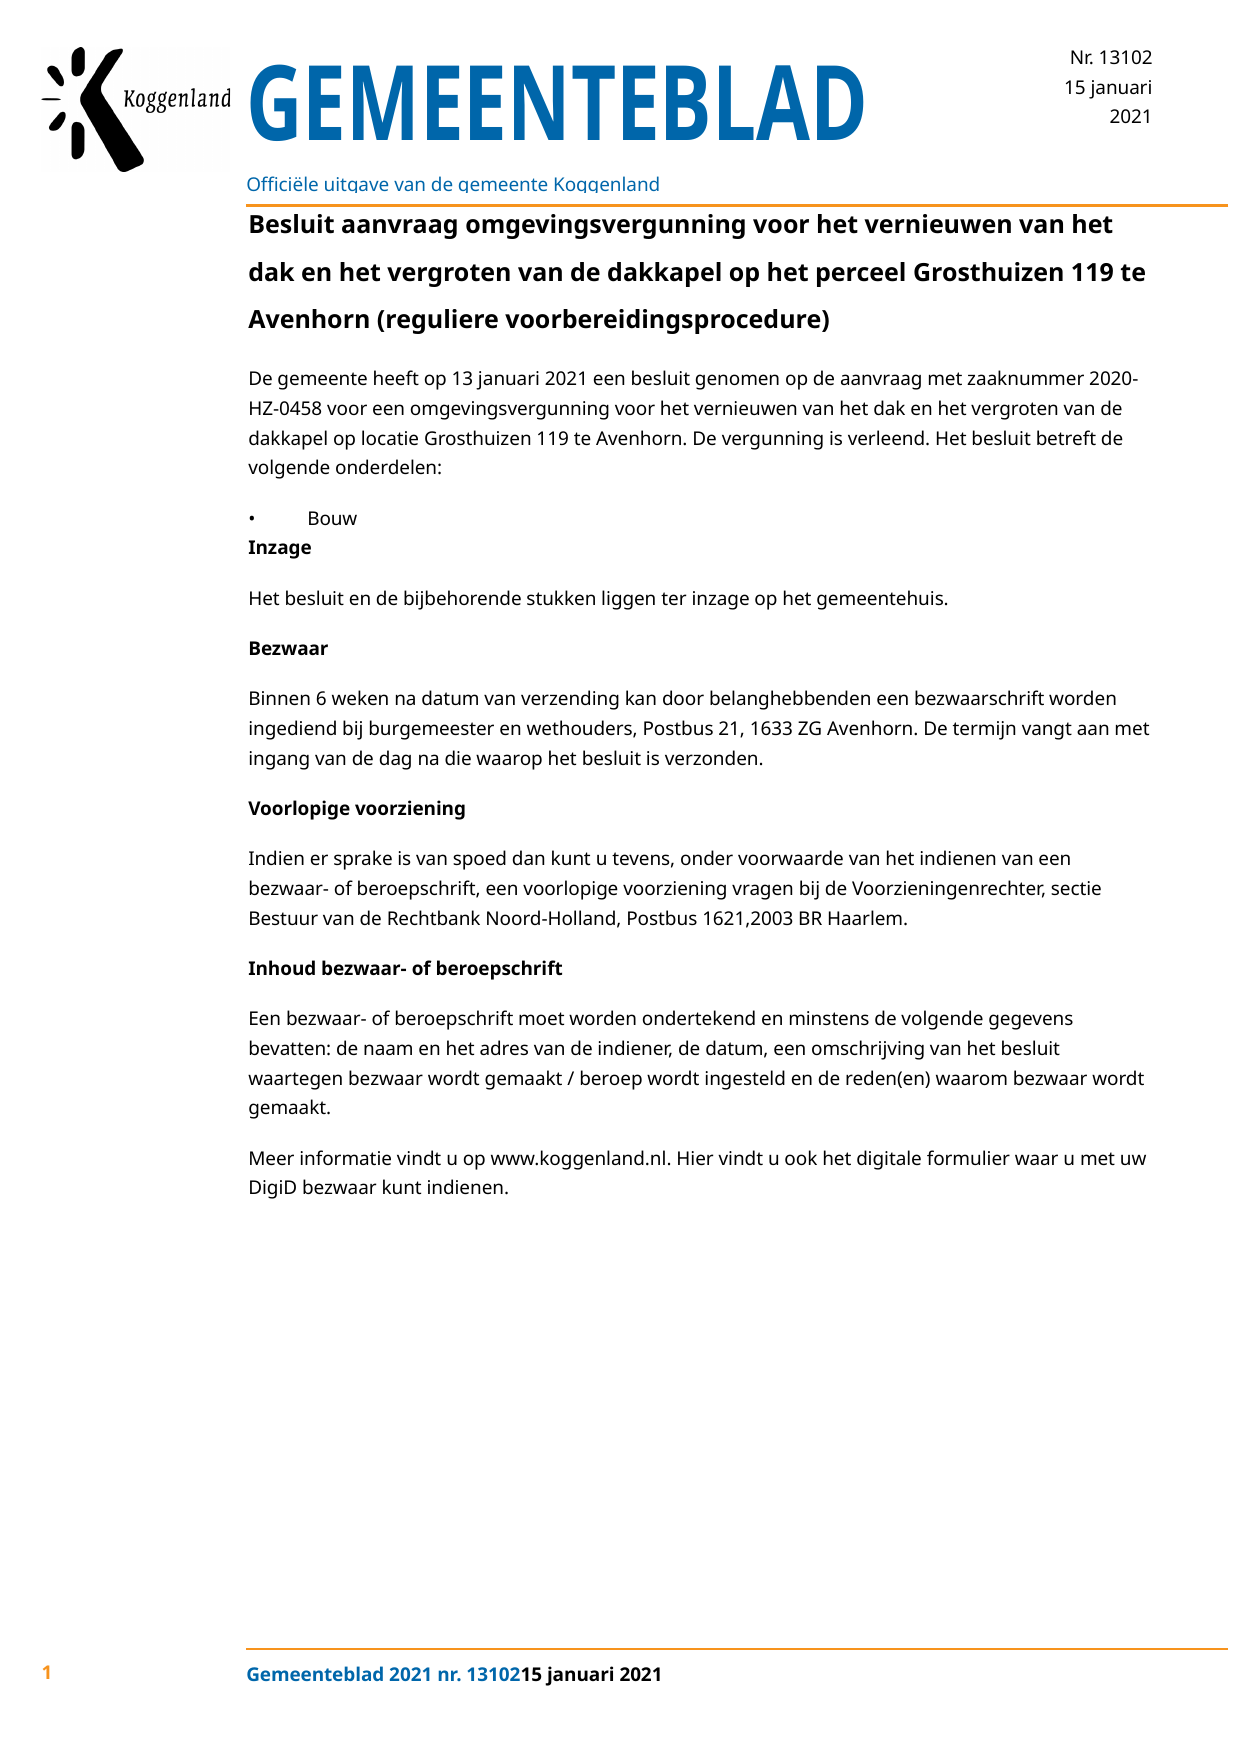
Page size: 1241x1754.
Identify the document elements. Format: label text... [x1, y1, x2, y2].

text Inhoud bezwaar- of beroepschrift [248, 955, 1152, 981]
text Bezwaar [248, 635, 1152, 661]
picture [41, 47, 231, 172]
text Het besluit en de bijbehorende stukken liggen ter inzage op het gemeentehuis. [248, 585, 1152, 610]
text Voorlopige voorziening [248, 795, 1152, 821]
text Meer informatie vindt u op www.koggenland.nl. Hier vindt u ook het digitale formulier waar u met uw DigiD bezwaar kunt indienen. [248, 1145, 1152, 1200]
text Inzage [248, 534, 1152, 560]
text De gemeente heeft op 13 januari 2021 een besluit genomen op de aanvraag met zaaknummer 2020-HZ-0458 voor een omgevingsvergunning voor het vernieuwen van het dak en het vergroten van de dakkapel op locatie Grosthuizen 119 te Avenhorn. De vergunning is verleend. Het besluit betreft de volgende onderdelen: [248, 366, 1152, 480]
text Een bezwaar- of beroepschrift moet worden ondertekend en minstens de volgende gegevens bevatten: de naam en het adres van de indiener, de datum, een omschrijving van het besluit waartegen bezwaar wordt gemaakt / beroep wordt ingesteld en de reden(en) waarom bezwaar wordt gemaakt. [248, 1006, 1152, 1120]
text Indien er sprake is van spoed dan kunt u tevens, onder voorwaarde van het indienen van een bezwaar- of beroepschrift, een voorlopige voorziening vragen bij de Voorzieningenrechter, sectie Bestuur van de Rechtbank Noord-Holland, Postbus 1621,2003 BR Haarlem. [248, 846, 1152, 930]
text Binnen 6 weken na datum van verzending kan door belanghebbenden een bezwaarschrift worden ingediend bij burgemeester en wethouders, Postbus 21, 1633 ZG Avenhorn. De termijn vangt aan met ingang van de dag na die waarop het besluit is verzonden. [248, 686, 1152, 770]
text Besluit aanvraag omgevingsvergunning voor het vernieuwen van het dak en het vergroten van de dakkapel op het perceel Grosthuizen 119 te Avenhorn (reguliere voorbereidingsprocedure) [248, 207, 1152, 336]
list Bouw [248, 505, 1152, 530]
